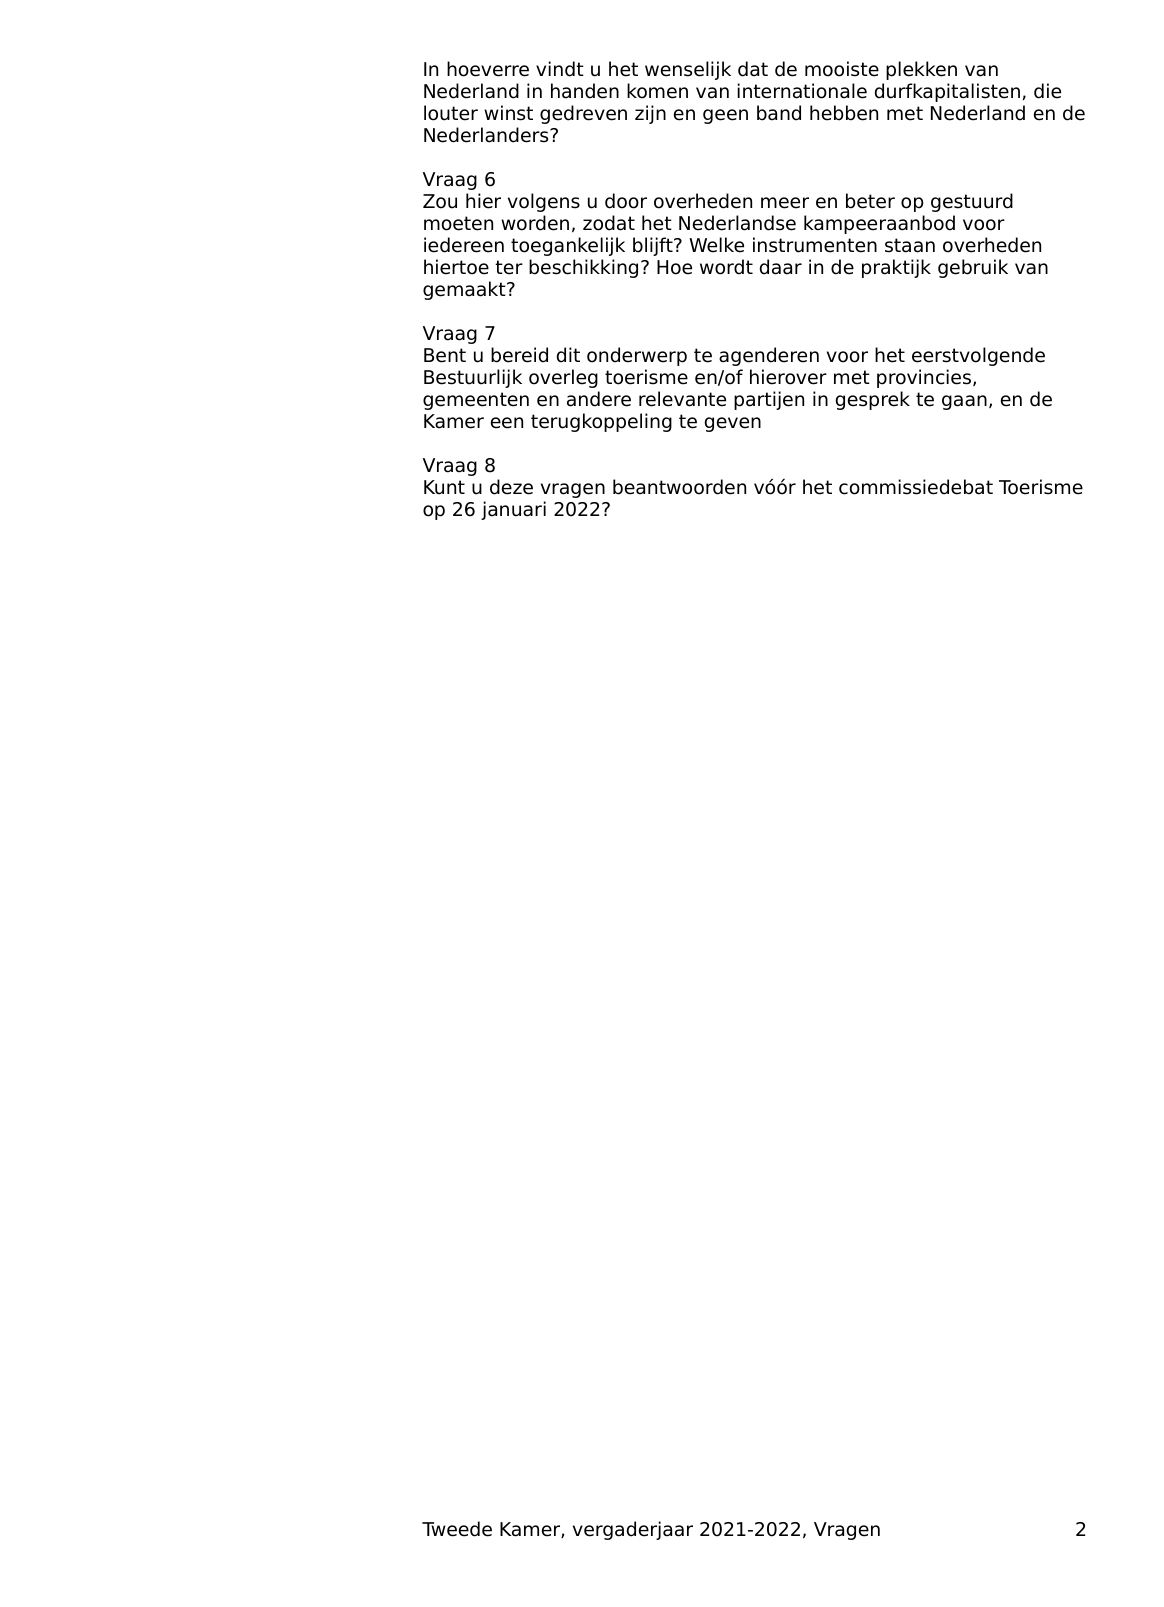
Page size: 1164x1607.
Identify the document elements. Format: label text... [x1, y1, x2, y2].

text Zou hier volgens u door overheden meer en beter op gestuurd moeten worden, zodat het Nederlandse kampeeraanbod voor iedereen toegankelijk blijft? Welke instrumenten staan overheden hiertoe ter beschikking? Hoe wordt daar in de praktijk gebruik van gemaakt? [422, 191, 1087, 301]
text Vraag 6 [422, 169, 1087, 191]
text Bent u bereid dit onderwerp te agenderen voor het eerstvolgende Bestuurlijk overleg toerisme en/of hierover met provincies, gemeenten en andere relevante partijen in gesprek te gaan, en de Kamer een terugkoppeling te geven [422, 345, 1087, 433]
text Kunt u deze vragen beantwoorden vóór het commissiedebat Toerisme op 26 januari 2022? [422, 477, 1087, 521]
text In hoeverre vindt u het wenselijk dat de mooiste plekken van Nederland in handen komen van internationale durfkapitalisten, die louter winst gedreven zijn en geen band hebben met Nederland en de Nederlanders? [422, 59, 1087, 147]
text Vraag 7 [422, 323, 1087, 345]
text Vraag 8 [422, 455, 1087, 477]
